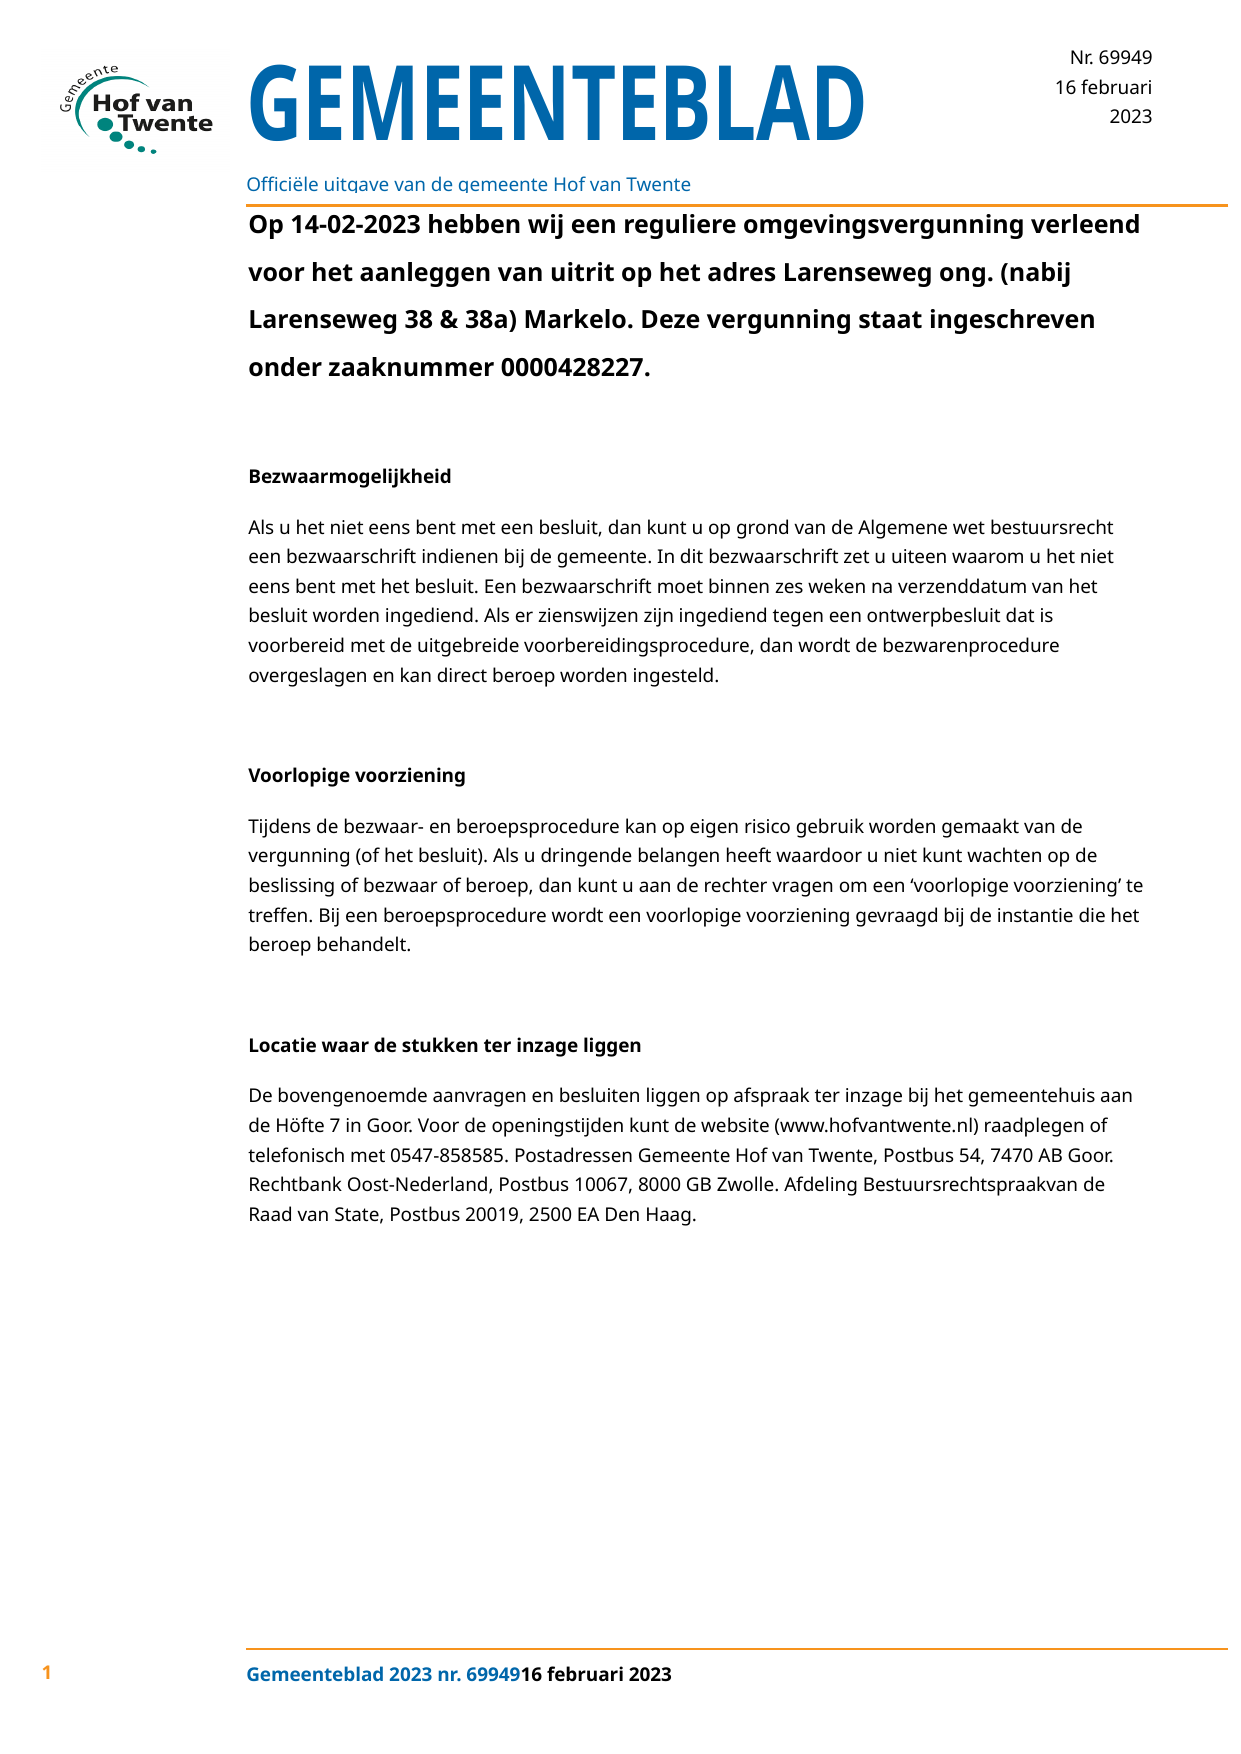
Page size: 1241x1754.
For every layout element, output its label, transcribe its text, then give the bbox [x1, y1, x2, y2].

text Op 14-02-2023 hebben wij een reguliere omgevingsvergunning verleend voor het aanleggen van uitrit op het adres Larenseweg ong. (nabij Larenseweg 38 & 38a) Markelo. Deze vergunning staat ingeschreven onder zaaknummer 0000428227. [248, 207, 1152, 384]
picture [41, 47, 231, 172]
text Als u het niet eens bent met een besluit, dan kunt u op grond van de Algemene wet bestuursrecht een bezwaarschrift indienen bij de gemeente. In dit bezwaarschrift zet u uiteen waarom u het niet eens bent met het besluit. Een bezwaarschrift moet binnen zes weken na verzenddatum van het besluit worden ingediend. Als er zienswijzen zijn ingediend tegen een ontwerpbesluit dat is voorbereid met de uitgebreide voorbereidingsprocedure, dan wordt de bezwarenprocedure overgeslagen en kan direct beroep worden ingesteld. [248, 514, 1152, 688]
text De bovengenoemde aanvragen en besluiten liggen op afspraak ter inzage bij het gemeentehuis aan de Höfte 7 in Goor. Voor de openingstijden kunt de website (www.hofvantwente.nl) raadplegen of telefonisch met 0547-858585. Postadressen Gemeente Hof van Twente, Postbus 54, 7470 AB Goor. Rechtbank Oost-Nederland, Postbus 10067, 8000 GB Zwolle. Afdeling Bestuursrechtspraakvan de Raad van State, Postbus 20019, 2500 EA Den Haag. [248, 1083, 1152, 1227]
text Voorlopige voorziening [248, 763, 1152, 788]
text Bezwaarmogelijkheid [248, 463, 1152, 489]
text Tijdens de bezwaar- en beroepsprocedure kan op eigen risico gebruik worden gemaakt van de vergunning (of het besluit). Als u dringende belangen heeft waardoor u niet kunt wachten op de beslissing of bezwaar of beroep, dan kunt u aan de rechter vragen om een ‘voorlopige voorziening’ te treffen. Bij een beroepsprocedure wordt een voorlopige voorziening gevraagd bij de instantie die het beroep behandelt. [248, 813, 1152, 957]
text Locatie waar de stukken ter inzage liggen [248, 1032, 1152, 1058]
